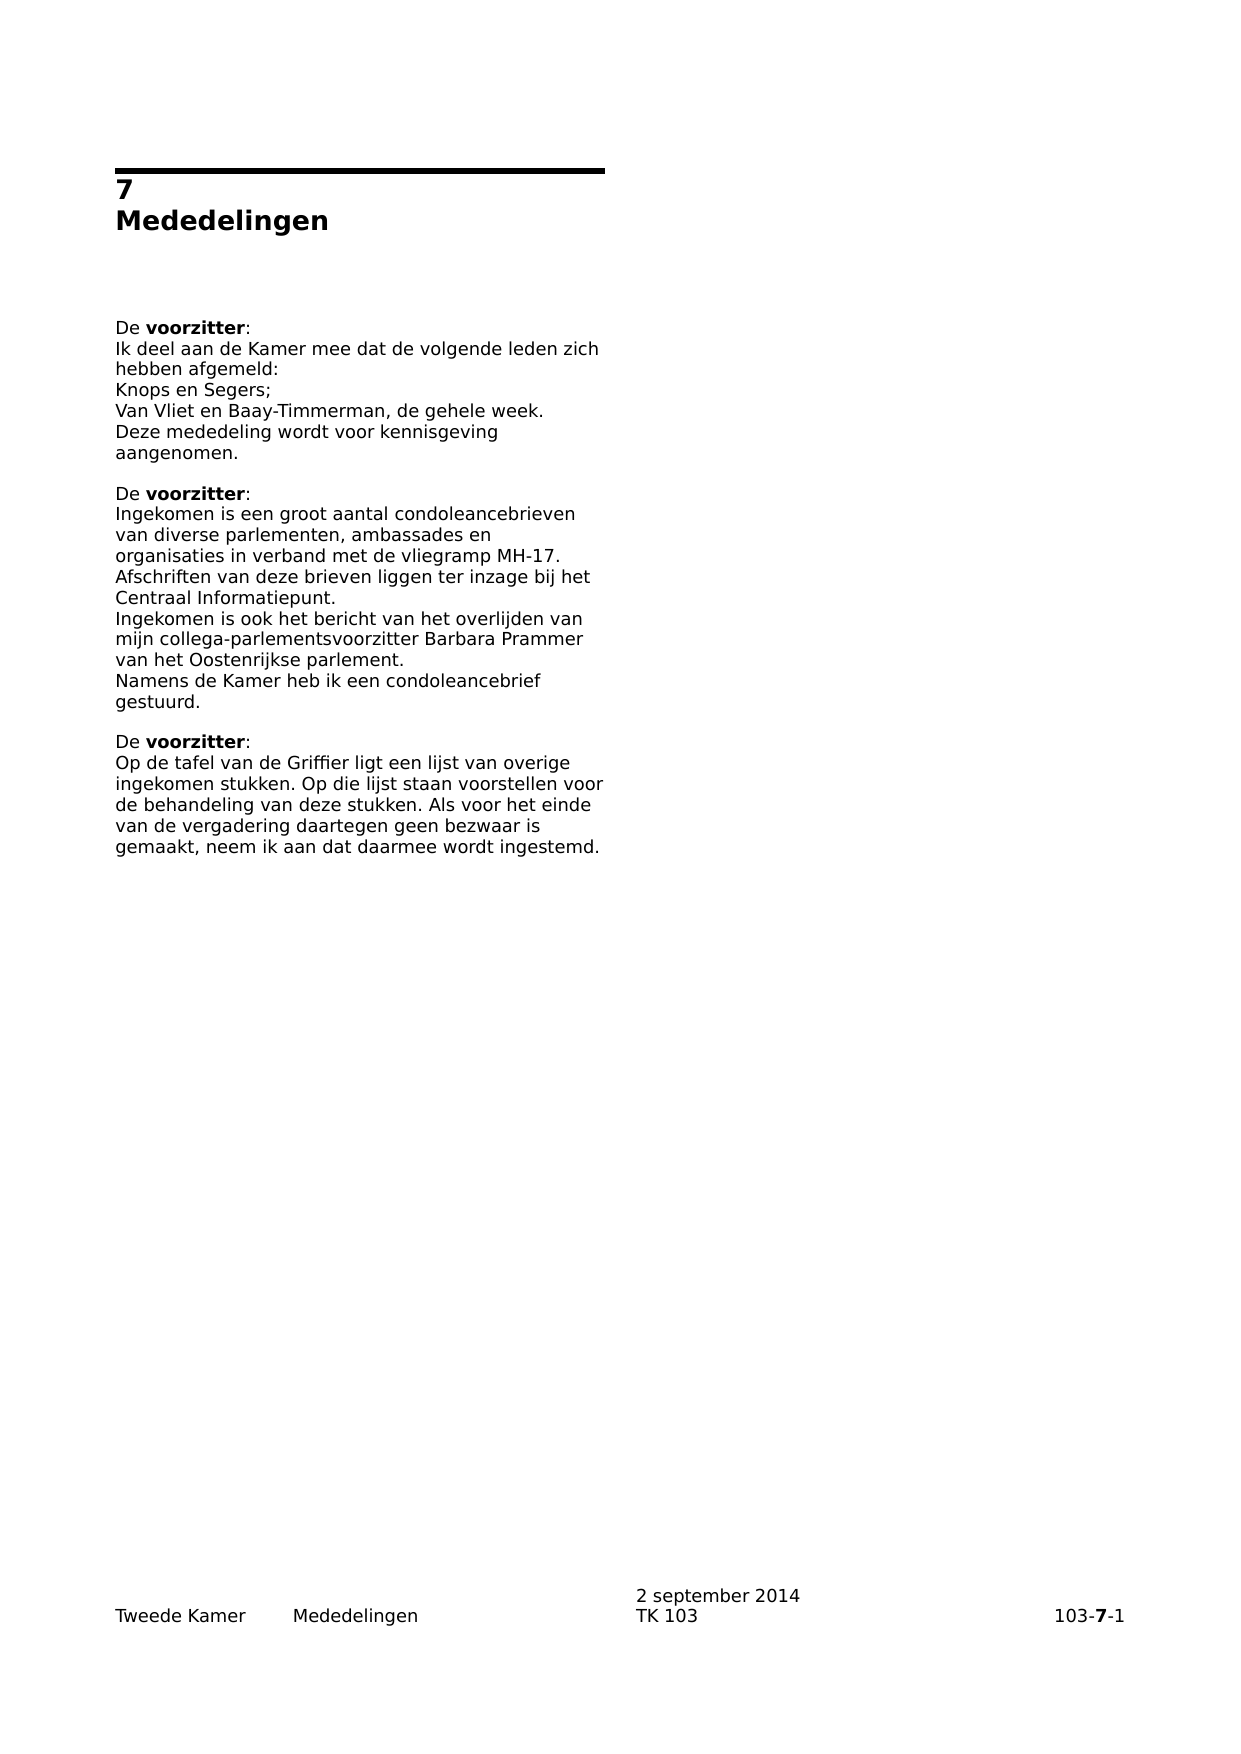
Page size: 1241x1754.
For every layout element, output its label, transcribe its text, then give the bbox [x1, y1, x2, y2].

text Namens de Kamer heb ik een condoleancebrief gestuurd. [115, 671, 605, 712]
text Op de tafel van de Griffier ligt een lijst van overige ingekomen stukken. Op die lijst staan voorstellen voor de behandeling van deze stukken. Als voor het einde van de vergadering daartegen geen bezwaar is gemaakt, neem ik aan dat daarmee wordt ingestemd. [115, 753, 605, 857]
text Afschriften van deze brieven liggen ter inzage bij het Centraal Informatiepunt. [115, 567, 605, 608]
text Ingekomen is ook het bericht van het overlijden van mijn collega-parlementsvoorzitter Barbara Prammer van het Oostenrijkse parlement. [115, 608, 605, 671]
title 7 Mededelingen [115, 174, 605, 237]
text Ik deel aan de Kamer mee dat de volgende leden zich hebben afgemeld: [115, 338, 605, 380]
text De voorzitter: [115, 483, 605, 504]
text Van Vliet en Baay-Timmerman, de gehele week. [115, 401, 605, 422]
text Deze mededeling wordt voor kennisgeving aangenomen. [115, 422, 605, 463]
text De voorzitter: [115, 318, 605, 338]
text Ingekomen is een groot aantal condoleancebrieven van diverse parlementen, ambassades en organisaties in verband met de vliegramp MH-17. [115, 504, 605, 567]
text De voorzitter: [115, 732, 605, 753]
text Knops en Segers; [115, 380, 605, 401]
